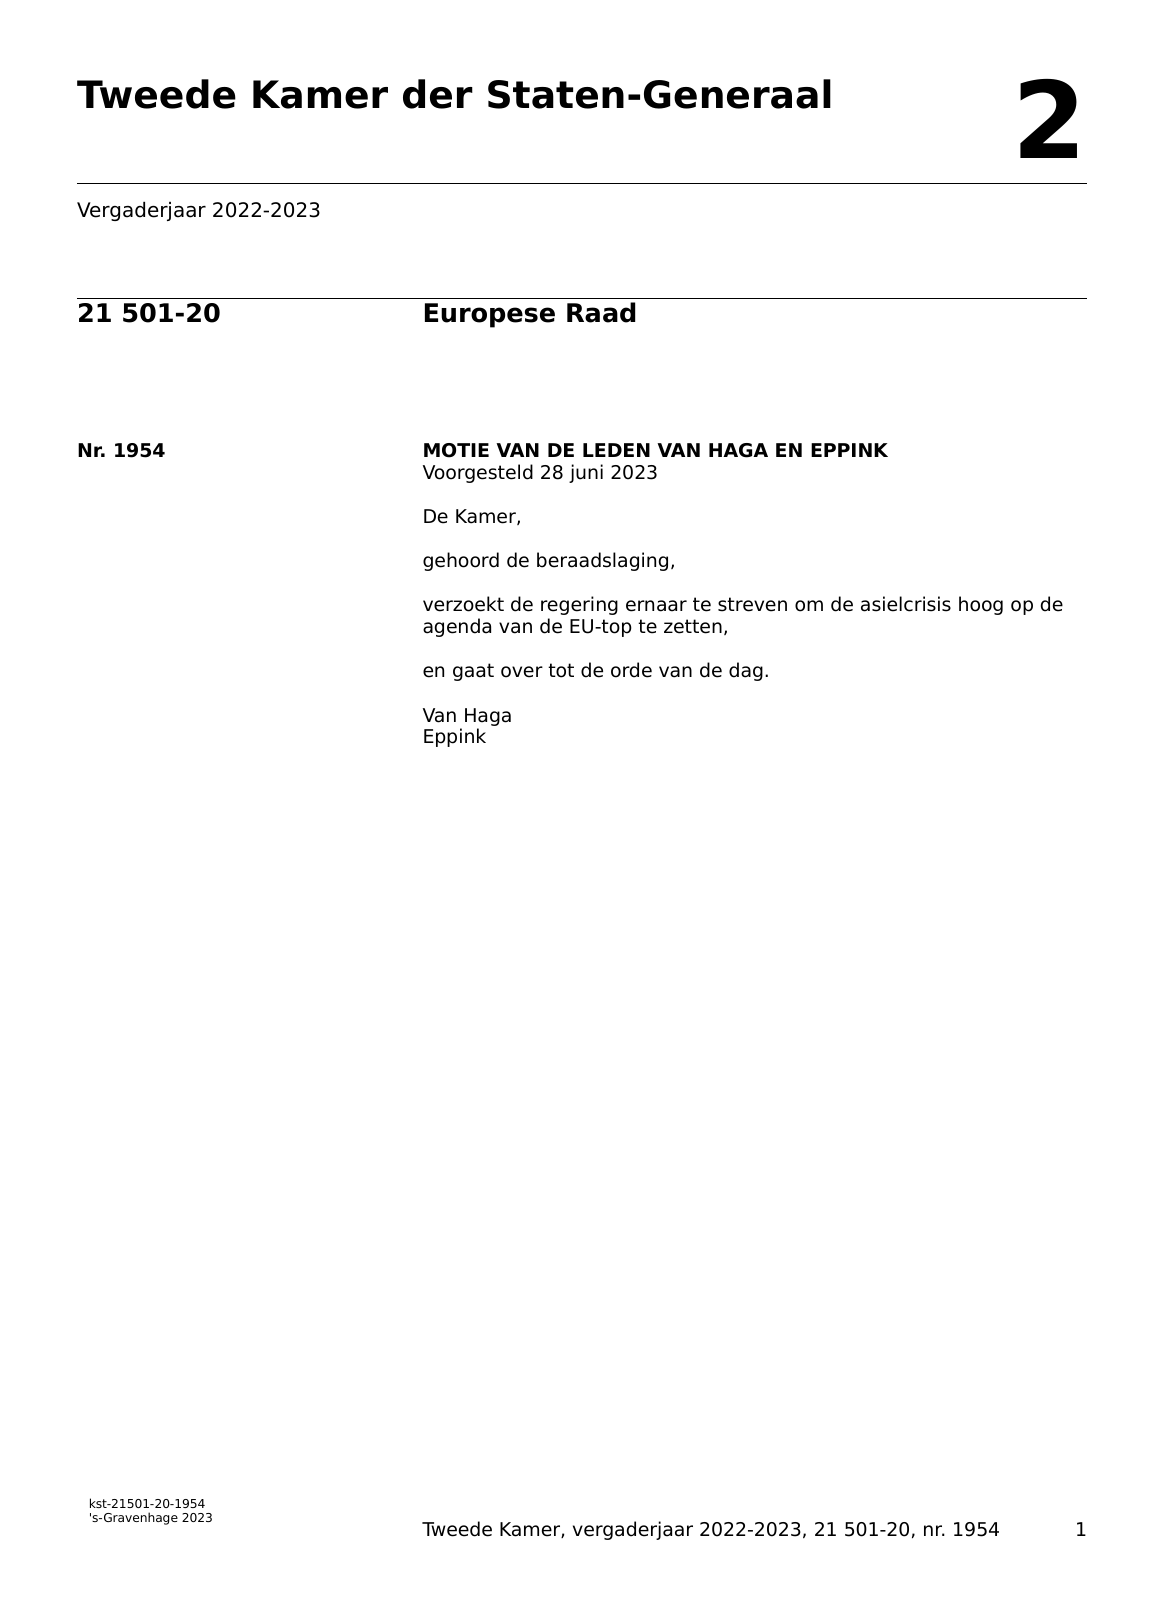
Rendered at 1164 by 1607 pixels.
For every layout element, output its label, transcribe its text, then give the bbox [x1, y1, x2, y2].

text en gaat over tot de orde van de dag. [422, 660, 1087, 682]
text verzoekt de regering ernaar te streven om de asielcrisis hoog op de agenda van de EU-top te zetten, [422, 594, 1087, 638]
text Eppink [422, 726, 1087, 748]
text Van Haga [422, 704, 1087, 726]
text kst-21501-20-1954 [88, 1497, 323, 1511]
text De Kamer, [422, 506, 1087, 528]
table_header Tweede Kamer der Staten-Generaal [77, 59, 886, 183]
subtitle Nr. 1954 MOTIE VAN DE LEDEN VAN HAGA EN EPPINK [77, 440, 1087, 462]
text Voorgesteld 28 juni 2023 [422, 462, 1087, 484]
text gehoord de beraadslaging, [422, 550, 1087, 572]
table_header 2 [886, 59, 1087, 183]
table_cell Vergaderjaar 2022-2023 [77, 184, 1087, 298]
text 's-Gravenhage 2023 [88, 1511, 323, 1525]
subtitle 21 501-20 Europese Raad [77, 299, 1087, 329]
